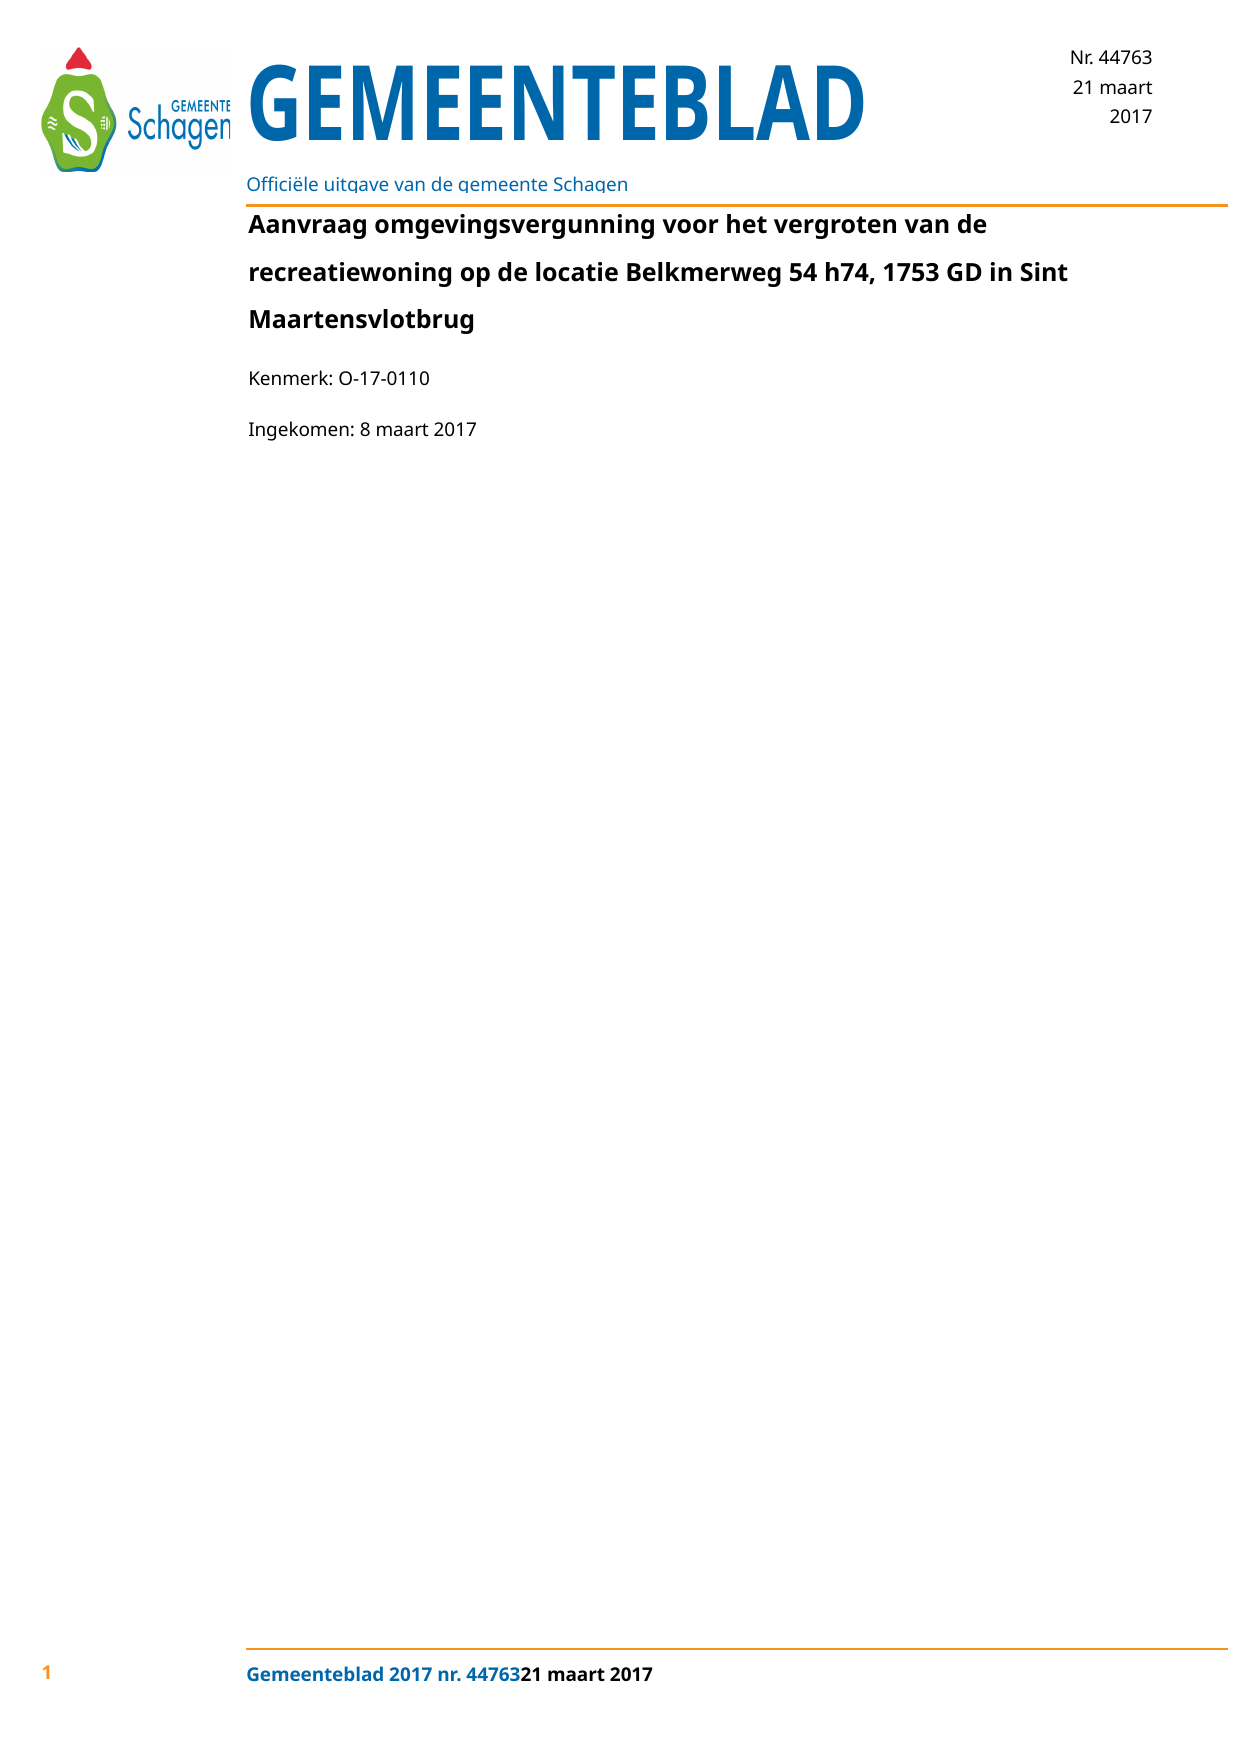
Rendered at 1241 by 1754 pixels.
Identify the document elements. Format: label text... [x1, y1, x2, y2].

picture [41, 47, 231, 172]
text Aanvraag omgevingsvergunning voor het vergroten van de recreatiewoning op de locatie Belkmerweg 54 h74, 1753 GD in Sint Maartensvlotbrug [248, 207, 1152, 336]
text Ingekomen: 8 maart 2017 [248, 416, 1152, 442]
text Kenmerk: O-17-0110 [248, 366, 1152, 391]
